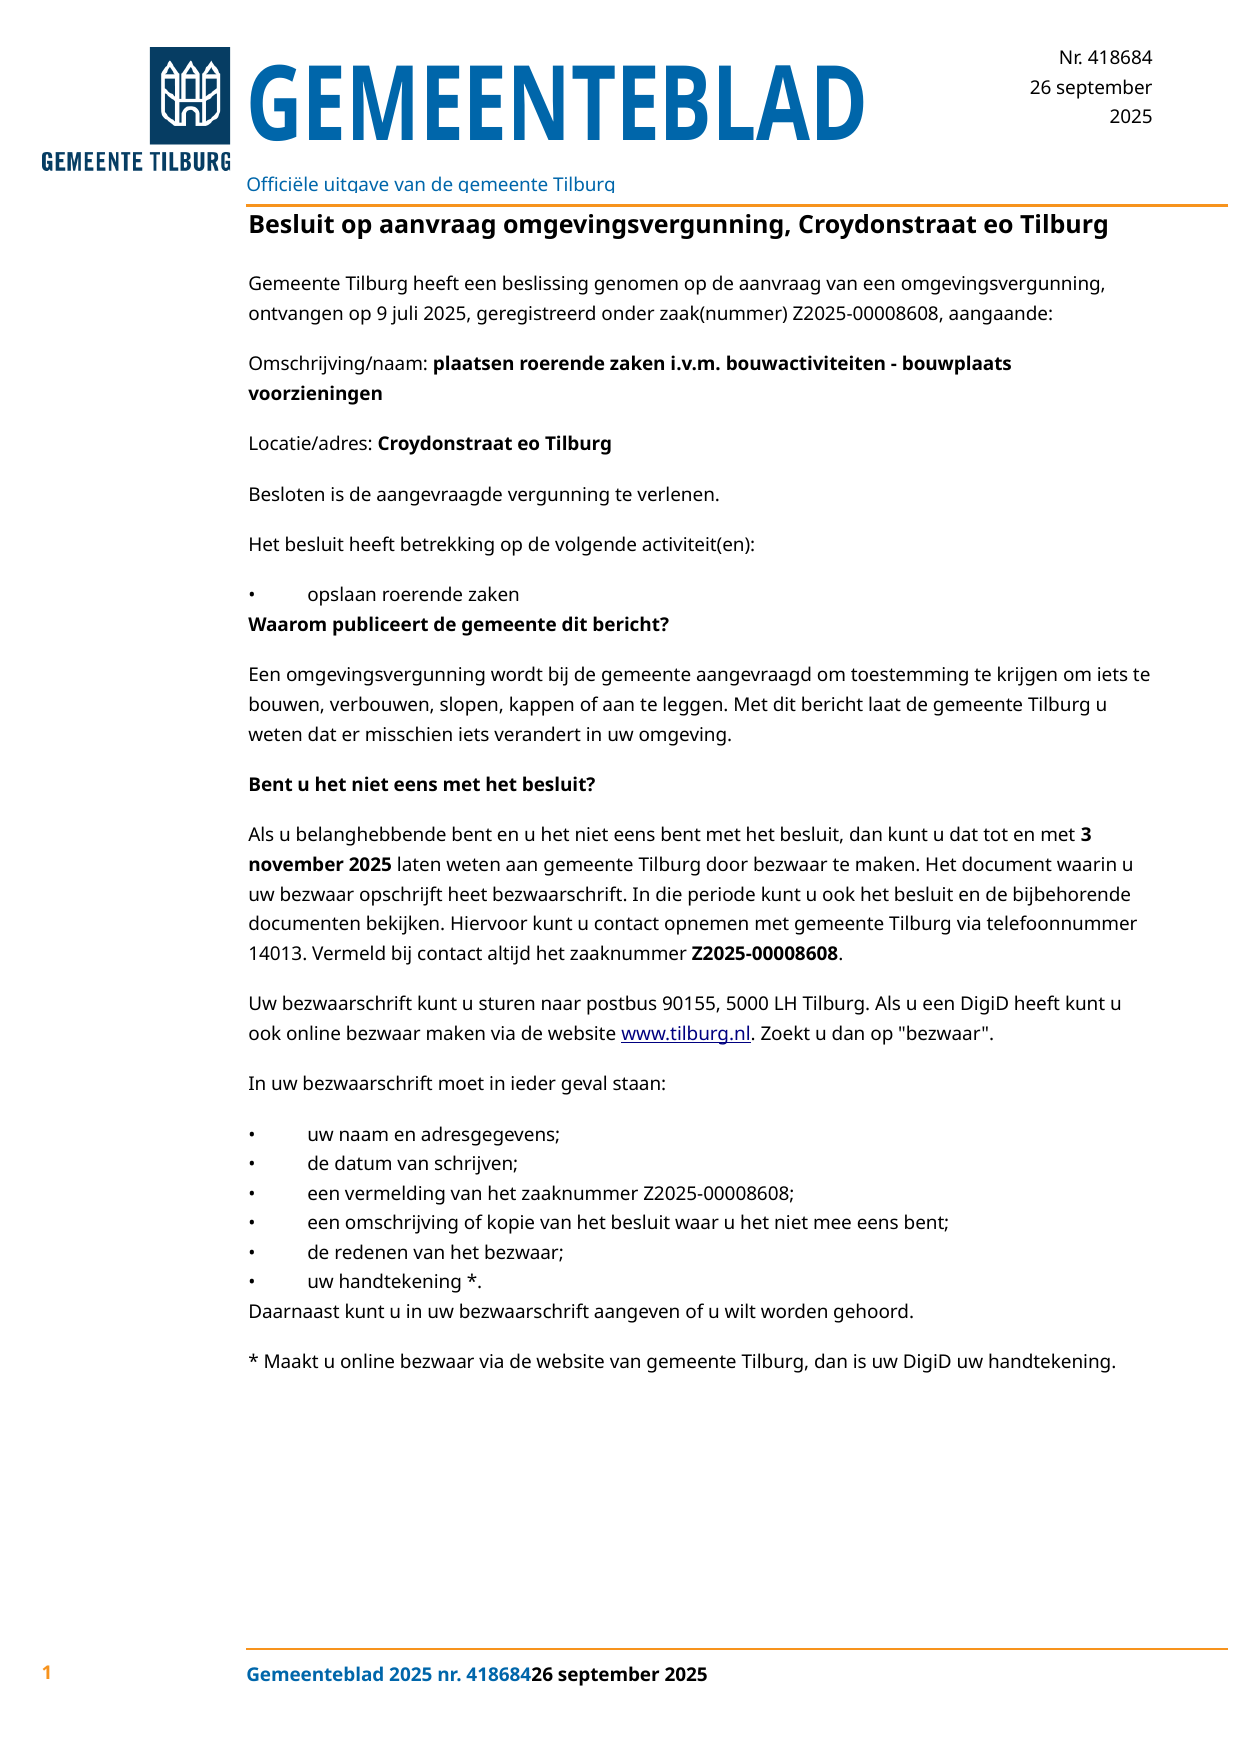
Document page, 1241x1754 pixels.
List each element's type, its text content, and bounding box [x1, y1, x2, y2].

text Besluit op aanvraag omgevingsvergunning, Croydonstraat eo Tilburg [248, 207, 1152, 241]
list uw handtekening *. [248, 1269, 1152, 1294]
text Daarnaast kunt u in uw bezwaarschrift aangeven of u wilt worden gehoord. [248, 1298, 1152, 1324]
text Het besluit heeft betrekking op de volgende activiteit(en): [248, 531, 1152, 557]
text Als u belanghebbende bent en u het niet eens bent met het besluit, dan kunt u dat tot en met 3 november 2025 laten weten aan gemeente Tilburg door bezwaar te maken. Het document waarin u uw bezwaar opschrijft heet bezwaarschrift. In die periode kunt u ook het besluit en de bijbehorende documenten bekijken. Hiervoor kunt u contact opnemen met gemeente Tilburg via telefoonnummer 14013. Vermeld bij contact altijd het zaaknummer Z2025-00008608. [248, 822, 1152, 966]
text * Maakt u online bezwaar via de website van gemeente Tilburg, dan is uw DigiD uw handtekening. [248, 1349, 1152, 1374]
text In uw bezwaarschrift moet in ieder geval staan: [248, 1070, 1152, 1096]
list een vermelding van het zaaknummer Z2025-00008608; [248, 1180, 1152, 1206]
text Bent u het niet eens met het besluit? [248, 771, 1152, 797]
text Uw bezwaarschrift kunt u sturen naar postbus 90155, 5000 LH Tilburg. Als u een DigiD heeft kunt u ook online bezwaar maken via de website www.tilburg.nl. Zoekt u dan op "bezwaar". [248, 990, 1152, 1046]
text Gemeente Tilburg heeft een beslissing genomen op de aanvraag van een omgevingsvergunning, ontvangen op 9 juli 2025, geregistreerd onder zaak(nummer) Z2025-00008608, aangaande: [248, 270, 1152, 326]
text Besloten is de aangevraagde vergunning te verlenen. [248, 481, 1152, 506]
list opslaan roerende zaken [248, 582, 1152, 607]
text Omschrijving/naam: plaatsen roerende zaken i.v.m. bouwactiviteiten - bouwplaats voorzieningen [248, 350, 1152, 406]
text Waarom publiceert de gemeente dit bericht? [248, 611, 1152, 637]
list uw naam en adresgegevens; [248, 1121, 1152, 1146]
list de redenen van het bezwaar; [248, 1239, 1152, 1265]
text Een omgevingsvergunning wordt bij de gemeente aangevraagd om toestemming te krijgen om iets te bouwen, verbouwen, slopen, kappen of aan te leggen. Met dit bericht laat de gemeente Tilburg u weten dat er misschien iets verandert in uw omgeving. [248, 662, 1152, 746]
text Locatie/adres: Croydonstraat eo Tilburg [248, 430, 1152, 456]
list de datum van schrijven; [248, 1150, 1152, 1176]
picture [41, 47, 231, 172]
list een omschrijving of kopie van het besluit waar u het niet mee eens bent; [248, 1209, 1152, 1235]
